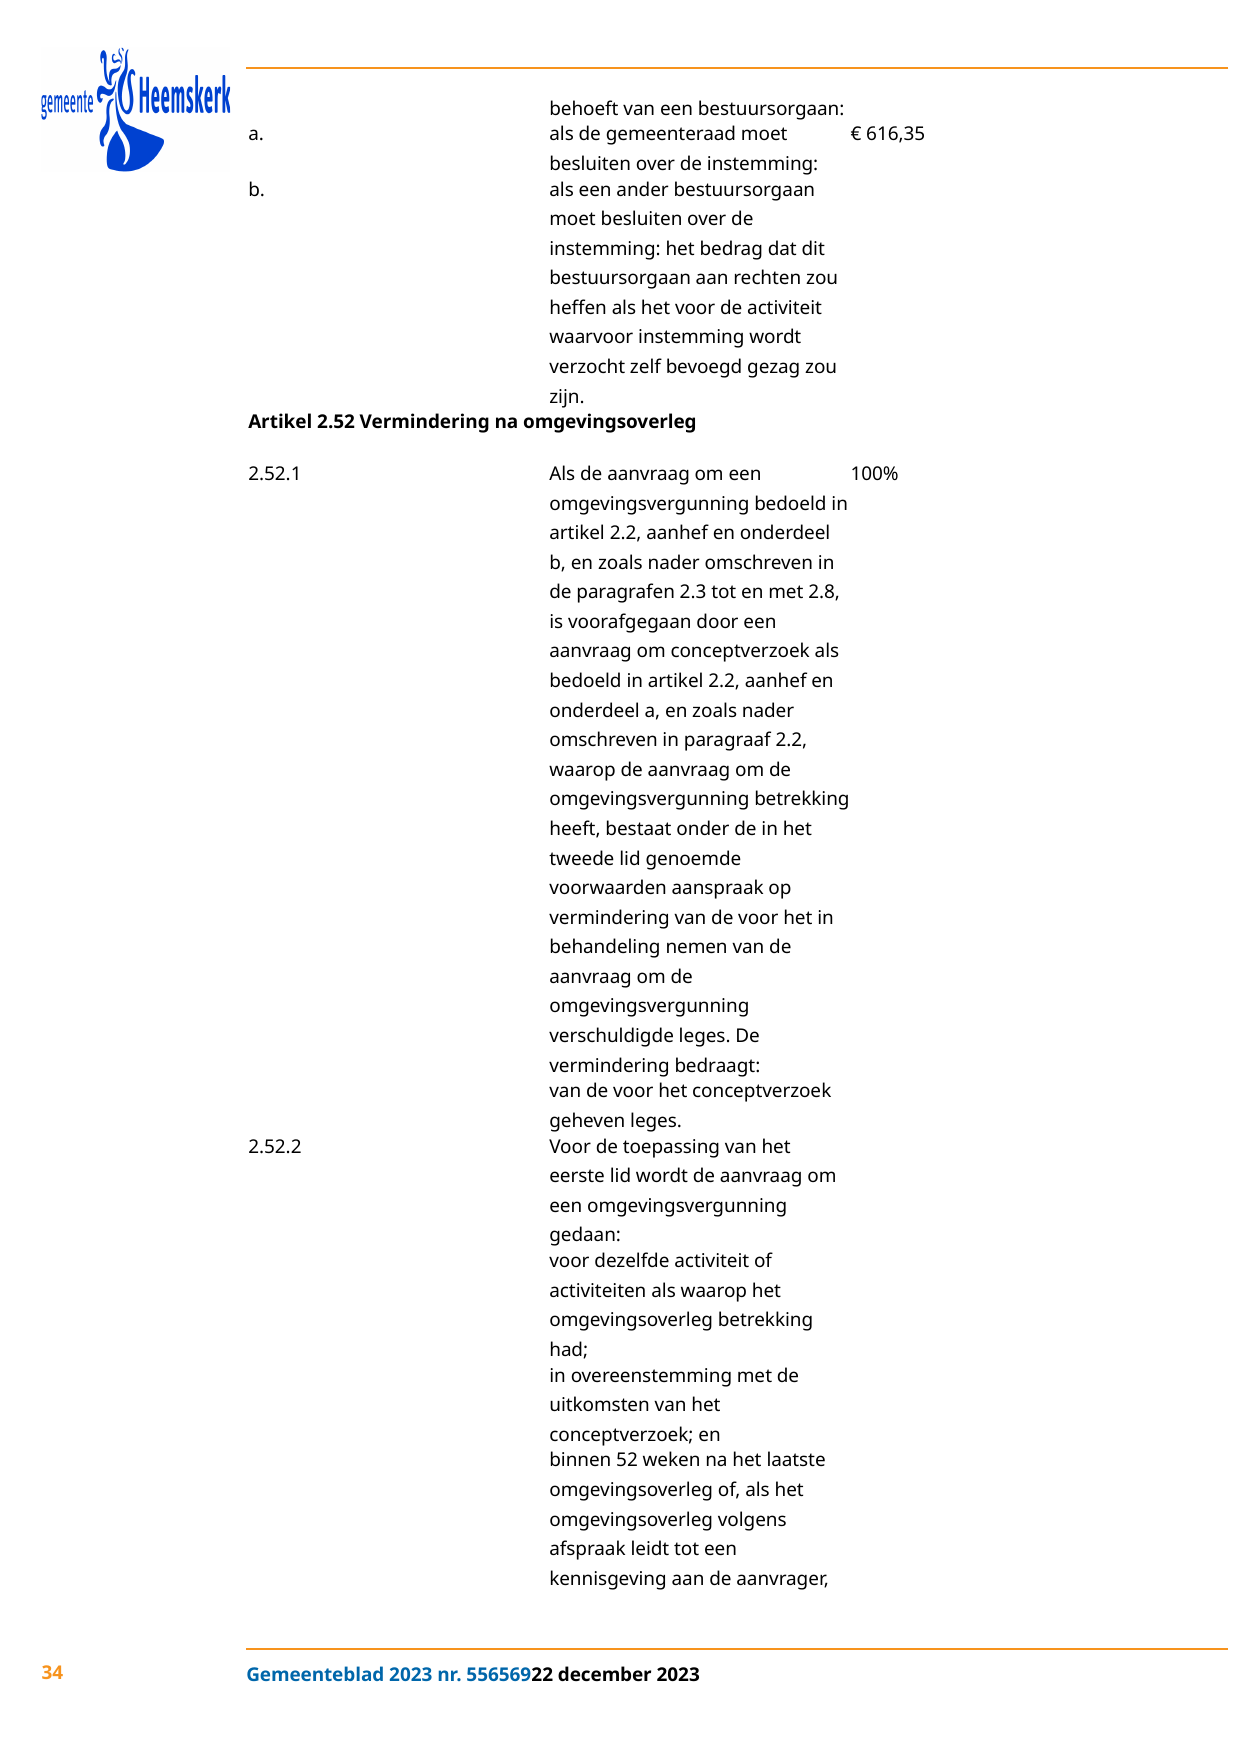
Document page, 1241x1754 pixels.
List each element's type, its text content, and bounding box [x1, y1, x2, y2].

table_cell Artikel 2.52 Vermindering na omgevingsoverleg [248, 409, 1152, 434]
table_cell [248, 1362, 549, 1447]
table_cell behoeft van een bestuursorgaan: [549, 95, 850, 121]
table_cell [248, 1078, 549, 1133]
table_cell als de gemeenteraad moet besluiten over de instemming: [549, 121, 850, 176]
table_cell binnen 52 weken na het laatste omgevingsoverleg of, als het omgevingsoverleg volgens afspraak leidt tot een kennisgeving aan de aanvrager, [549, 1447, 850, 1591]
table_cell [850, 176, 1152, 409]
table_cell als een ander bestuursorgaan moet besluiten over de instemming: het bedrag dat dit bestuursorgaan aan rechten zou heffen als het voor de activiteit waarvoor instemming wordt verzocht zelf bevoegd gezag zou zijn. [549, 176, 850, 409]
table_cell [850, 1447, 1152, 1591]
table_cell [248, 434, 549, 460]
table_cell [850, 1247, 1152, 1362]
table_cell € 616,35 [850, 121, 1152, 176]
table_cell [248, 1247, 549, 1362]
table_cell Als de aanvraag om een omgevingsvergunning bedoeld in artikel 2.2, aanhef en onderdeel b, en zoals nader omschreven in de paragrafen 2.3 tot en met 2.8, is voorafgegaan door een aanvraag om conceptverzoek als bedoeld in artikel 2.2, aanhef en onderdeel a, en zoals nader omschreven in paragraaf 2.2, waarop de aanvraag om de omgevingsvergunning betrekking heeft, bestaat onder de in het tweede lid genoemde voorwaarden aanspraak op vermindering van de voor het in behandeling nemen van de aanvraag om de omgevingsvergunning verschuldigde leges. De vermindering bedraagt: [549, 460, 850, 1077]
table_cell [850, 1078, 1152, 1133]
table_cell b. [248, 176, 549, 409]
table_cell van de voor het conceptverzoek geheven leges. [549, 1078, 850, 1133]
table_cell [850, 1362, 1152, 1447]
table_cell [549, 434, 850, 460]
table_cell [850, 1133, 1152, 1247]
table_cell 2.52.1 [248, 460, 549, 1077]
table_cell voor dezelfde activiteit of activiteiten als waarop het omgevingsoverleg betrekking had; [549, 1247, 850, 1362]
table_cell a. [248, 121, 549, 176]
table_cell Voor de toepassing van het eerste lid wordt de aanvraag om een omgevingsvergunning gedaan: [549, 1133, 850, 1247]
table_cell in overeenstemming met de uitkomsten van het conceptverzoek; en [549, 1362, 850, 1447]
table_cell [850, 95, 1152, 121]
table_cell [248, 1447, 549, 1591]
table_cell [248, 95, 549, 121]
table_cell 2.52.2 [248, 1133, 549, 1247]
table_cell 100% [850, 460, 1152, 1077]
picture [41, 47, 231, 172]
table_cell [850, 434, 1152, 460]
